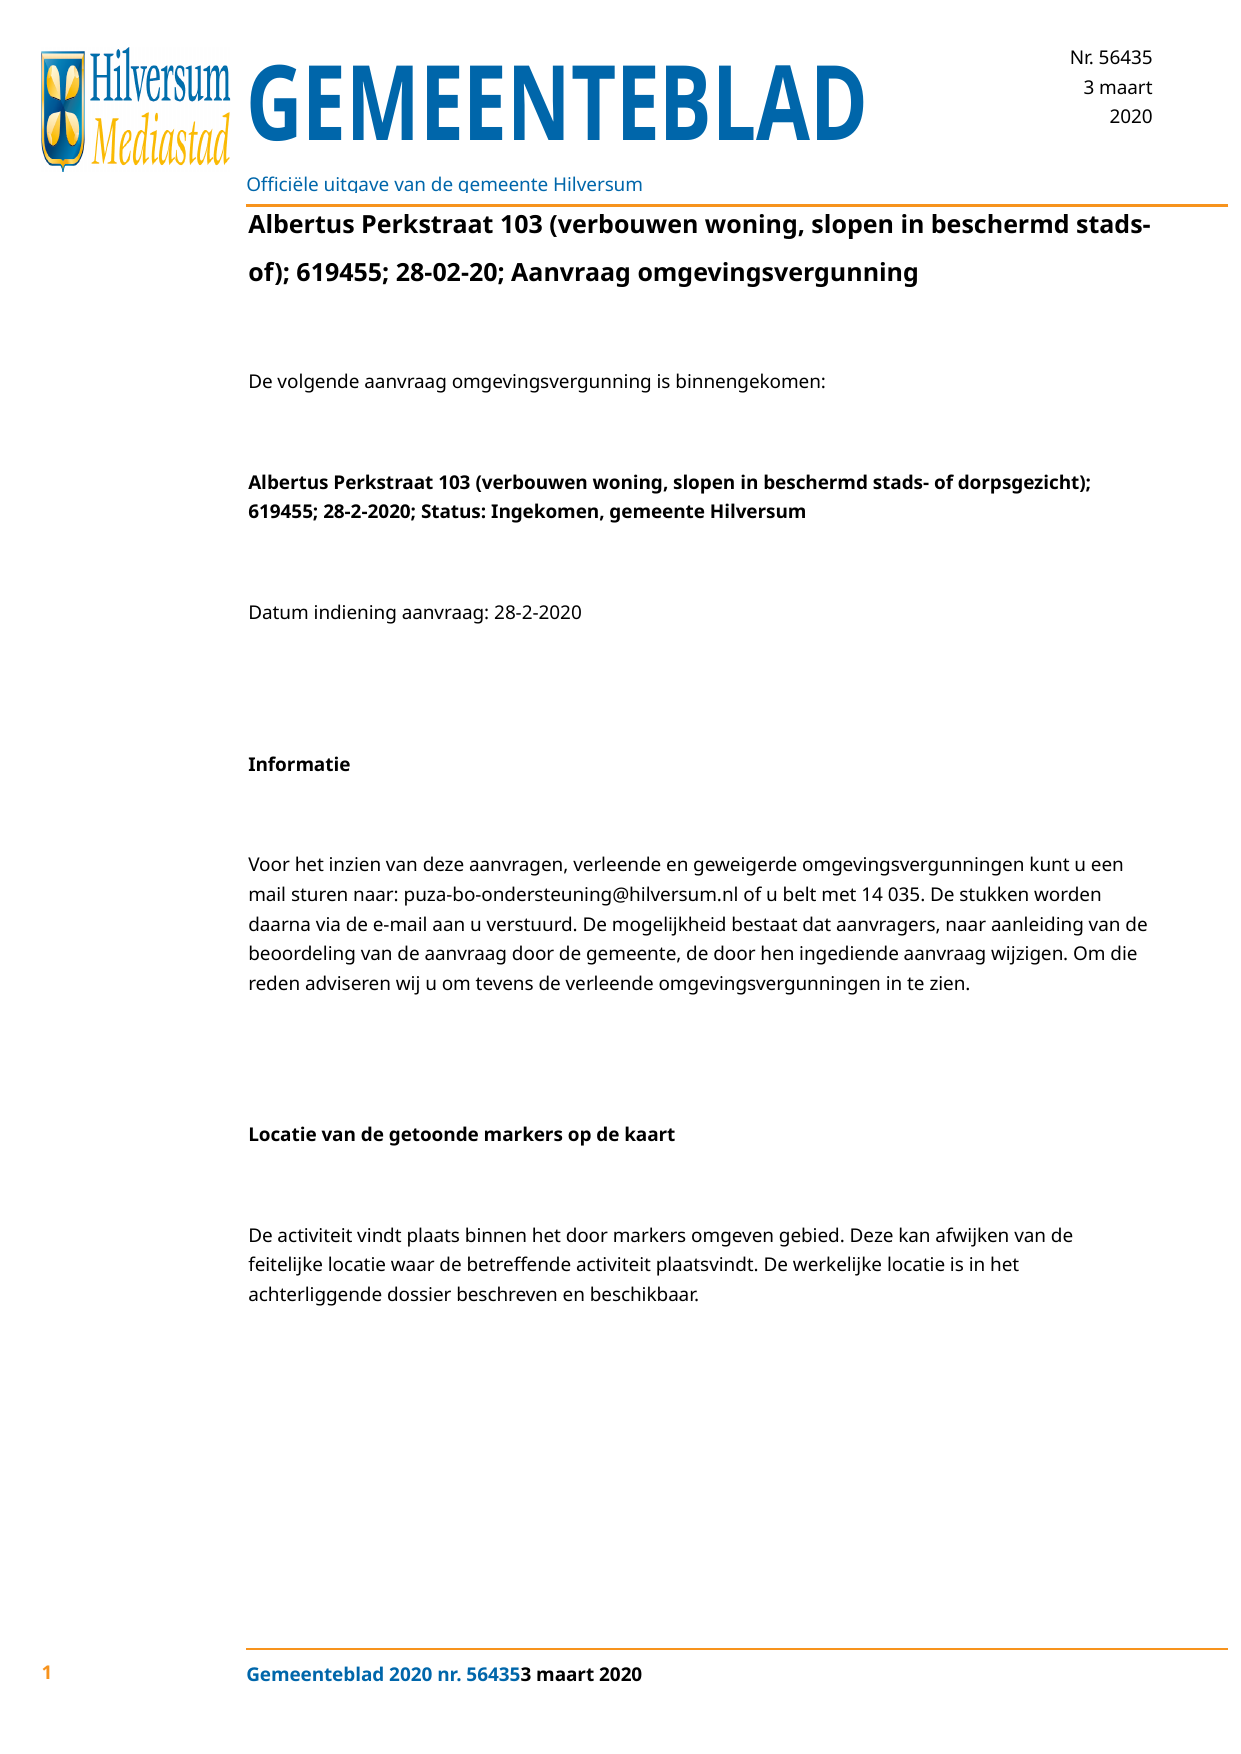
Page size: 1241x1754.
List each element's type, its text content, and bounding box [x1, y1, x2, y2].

text Informatie [248, 751, 1152, 777]
text Albertus Perkstraat 103 (verbouwen woning, slopen in beschermd stads- of); 619455; 28-02-20; Aanvraag omgevingsvergunning [248, 207, 1152, 288]
text Locatie van de getoonde markers op de kaart [248, 1121, 1152, 1147]
text De activiteit vindt plaats binnen het door markers omgeven gebied. Deze kan afwijken van de feitelijke locatie waar de betreffende activiteit plaatsvindt. De werkelijke locatie is in het achterliggende dossier beschreven en beschikbaar. [248, 1222, 1152, 1307]
text Voor het inzien van deze aanvragen, verleende en geweigerde omgevingsvergunningen kunt u een mail sturen naar: puza-bo-ondersteuning@hilversum.nl of u belt met 14 035. De stukken worden daarna via de e-mail aan u verstuurd. De mogelijkheid bestaat dat aanvragers, naar aanleiding van de beoordeling van de aanvraag door de gemeente, de door hen ingediende aanvraag wijzigen. Om die reden adviseren wij u om tevens de verleende omgevingsvergunningen in te zien. [248, 852, 1152, 996]
text Albertus Perkstraat 103 (verbouwen woning, slopen in beschermd stads- of dorpsgezicht); 619455; 28-2-2020; Status: Ingekomen, gemeente Hilversum [248, 469, 1152, 524]
text Datum indiening aanvraag: 28-2-2020 [248, 599, 1152, 625]
picture [41, 47, 231, 172]
text De volgende aanvraag omgevingsvergunning is binnengekomen: [248, 368, 1152, 394]
